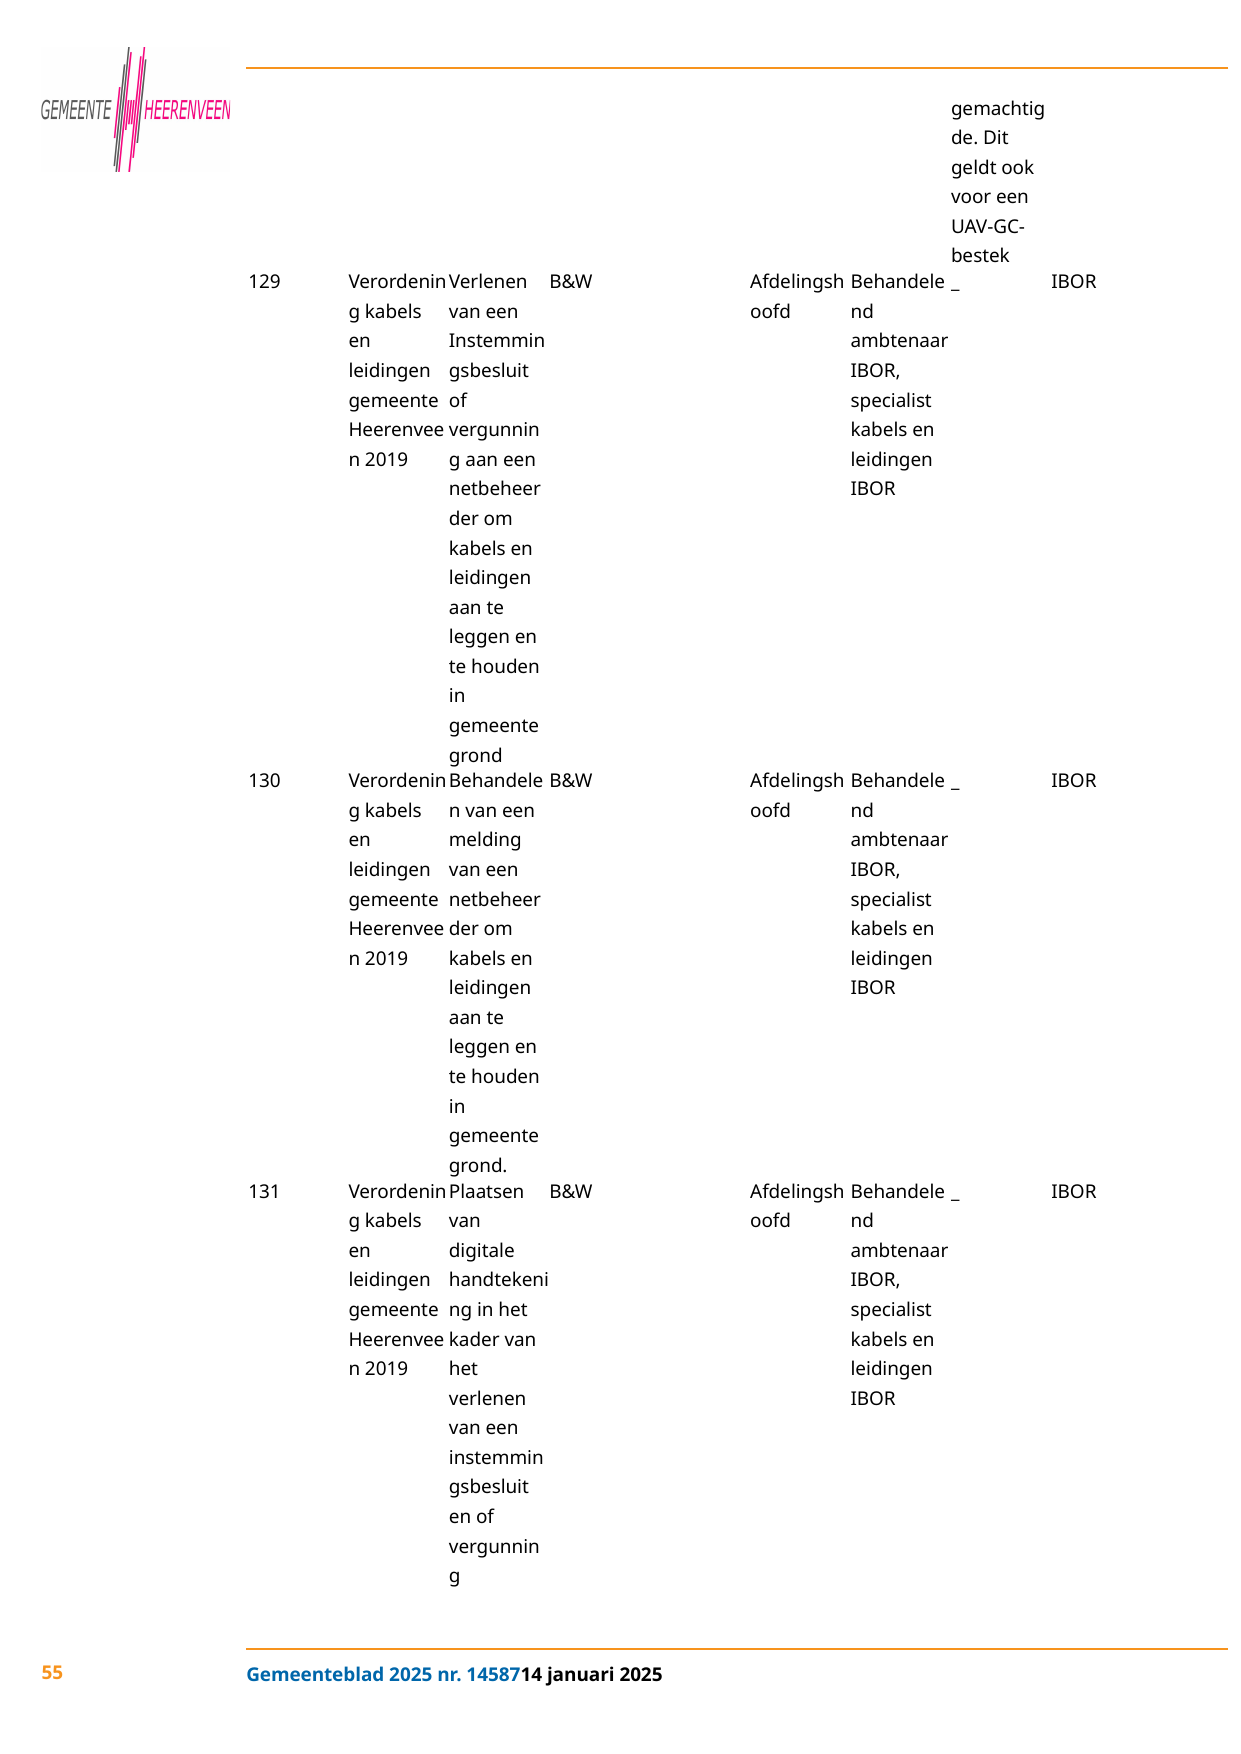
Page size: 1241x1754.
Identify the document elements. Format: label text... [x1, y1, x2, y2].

table_cell Verordening kabels en leidingen gemeente Heerenveen 2019 [348, 768, 449, 1178]
table_cell 130 [248, 768, 348, 1178]
picture [41, 47, 231, 172]
table_cell Behandelen van een melding van een netbeheerder om kabels en leidingen aan te leggen en te houden in gemeentegrond. [449, 768, 549, 1178]
table_cell B&W [549, 1178, 649, 1588]
table_cell [850, 95, 951, 268]
table_cell IBOR [1051, 269, 1152, 767]
table_cell Behandelend ambtenaar IBOR, specialist kabels en leidingen IBOR [850, 269, 951, 767]
table_cell _ [951, 768, 1051, 1178]
table_cell [650, 269, 750, 767]
table_cell Plaatsen van digitale handtekening in het kader van het verlenen van een instemmingsbesluit en of vergunning [449, 1178, 549, 1588]
table_cell B&W [549, 269, 649, 767]
table_cell [449, 95, 549, 268]
table_cell _ [951, 1178, 1051, 1588]
table_cell 131 [248, 1178, 348, 1588]
table_cell [650, 1178, 750, 1588]
table_cell IBOR [1051, 1178, 1152, 1588]
table_cell [348, 95, 449, 268]
table_cell [549, 95, 649, 268]
table_cell Verordening kabels en leidingen gemeente Heerenveen 2019 [348, 1178, 449, 1588]
table_cell gemachtigde. Dit geldt ook voor een UAV-GC-bestek [951, 95, 1051, 268]
table_cell [650, 95, 750, 268]
table_cell _ [951, 269, 1051, 767]
table_cell B&W [549, 768, 649, 1178]
table_cell Verordening kabels en leidingen gemeente Heerenveen 2019 [348, 269, 449, 767]
table_cell [650, 768, 750, 1178]
table_cell [1051, 95, 1152, 268]
table_cell 129 [248, 269, 348, 767]
table_cell [248, 95, 348, 268]
table_cell Behandelend ambtenaar IBOR, specialist kabels en leidingen IBOR [850, 768, 951, 1178]
table_cell IBOR [1051, 768, 1152, 1178]
table_cell [750, 95, 850, 268]
table_cell Verlenen van een Instemmingsbesluit of vergunning aan een netbeheerder om kabels en leidingen aan te leggen en te houden in gemeentegrond [449, 269, 549, 767]
table_cell Afdelingshoofd [750, 1178, 850, 1588]
table_cell Behandelend ambtenaar IBOR, specialist kabels en leidingen IBOR [850, 1178, 951, 1588]
table_cell Afdelingshoofd [750, 768, 850, 1178]
table_cell Afdelingshoofd [750, 269, 850, 767]
